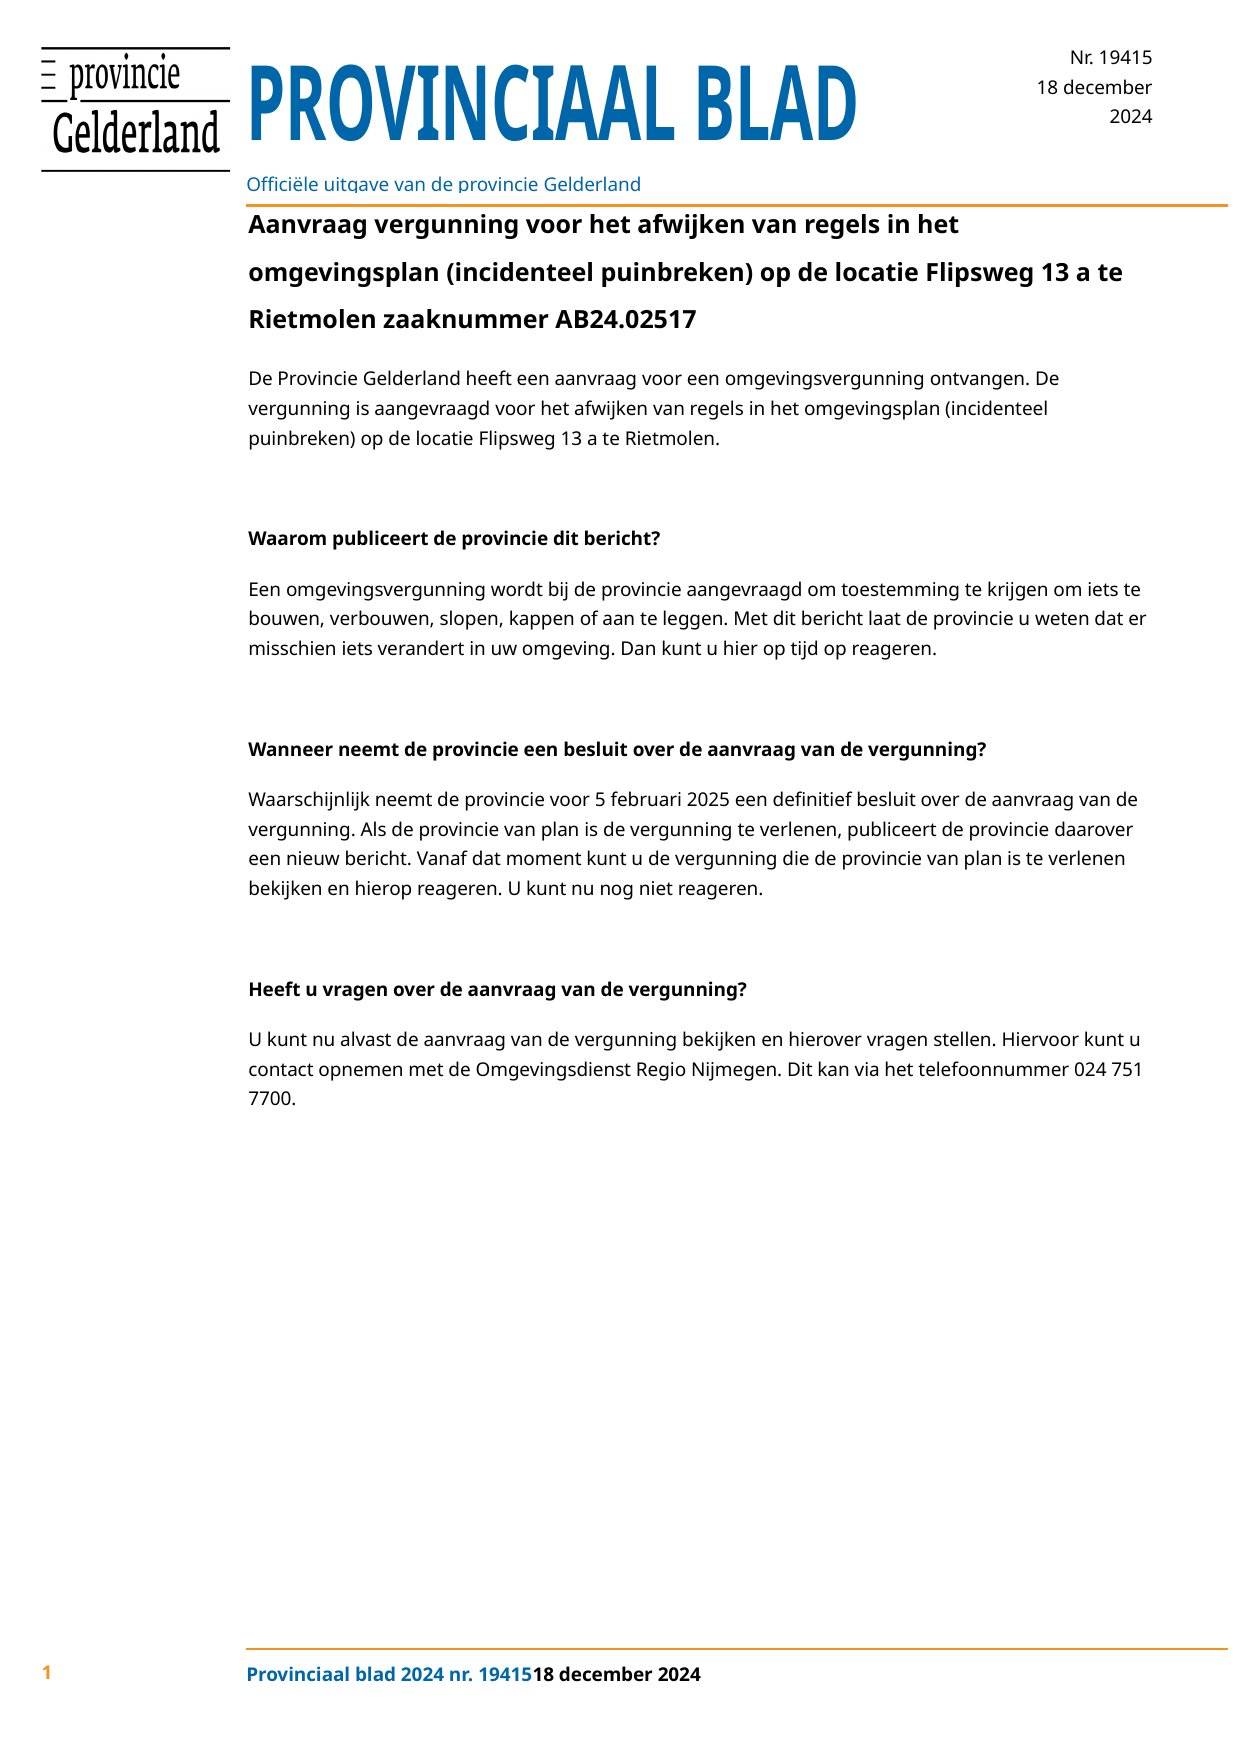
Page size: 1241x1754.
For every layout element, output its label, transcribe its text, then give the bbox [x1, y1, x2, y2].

text U kunt nu alvast de aanvraag van de vergunning bekijken en hierover vragen stellen. Hiervoor kunt u contact opnemen met de Omgevingsdienst Regio Nijmegen. Dit kan via het telefoonnummer 024 751 7700. [248, 1026, 1152, 1111]
text Een omgevingsvergunning wordt bij de provincie aangevraagd om toestemming te krijgen om iets te bouwen, verbouwen, slopen, kappen of aan te leggen. Met dit bericht laat de provincie u weten dat er misschien iets verandert in uw omgeving. Dan kunt u hier op tijd op reageren. [248, 576, 1152, 661]
text De Provincie Gelderland heeft een aanvraag voor een omgevingsvergunning ontvangen. De vergunning is aangevraagd voor het afwijken van regels in het omgevingsplan (incidenteel puinbreken) op de locatie Flipsweg 13 a te Rietmolen. [248, 366, 1152, 450]
text Wanneer neemt de provincie een besluit over de aanvraag van de vergunning? [248, 736, 1152, 762]
text Heeft u vragen over de aanvraag van de vergunning? [248, 976, 1152, 1002]
text Aanvraag vergunning voor het afwijken van regels in het omgevingsplan (incidenteel puinbreken) op de locatie Flipsweg 13 a te Rietmolen zaaknummer AB24.02517 [248, 207, 1152, 336]
text Waarschijnlijk neemt de provincie voor 5 februari 2025 een definitief besluit over de aanvraag van de vergunning. Als de provincie van plan is de vergunning te verlenen, publiceert de provincie daarover een nieuw bericht. Vanaf dat moment kunt u de vergunning die de provincie van plan is te verlenen bekijken en hierop reageren. U kunt nu nog niet reageren. [248, 786, 1152, 901]
text Waarom publiceert de provincie dit bericht? [248, 526, 1152, 551]
picture [41, 47, 231, 172]
